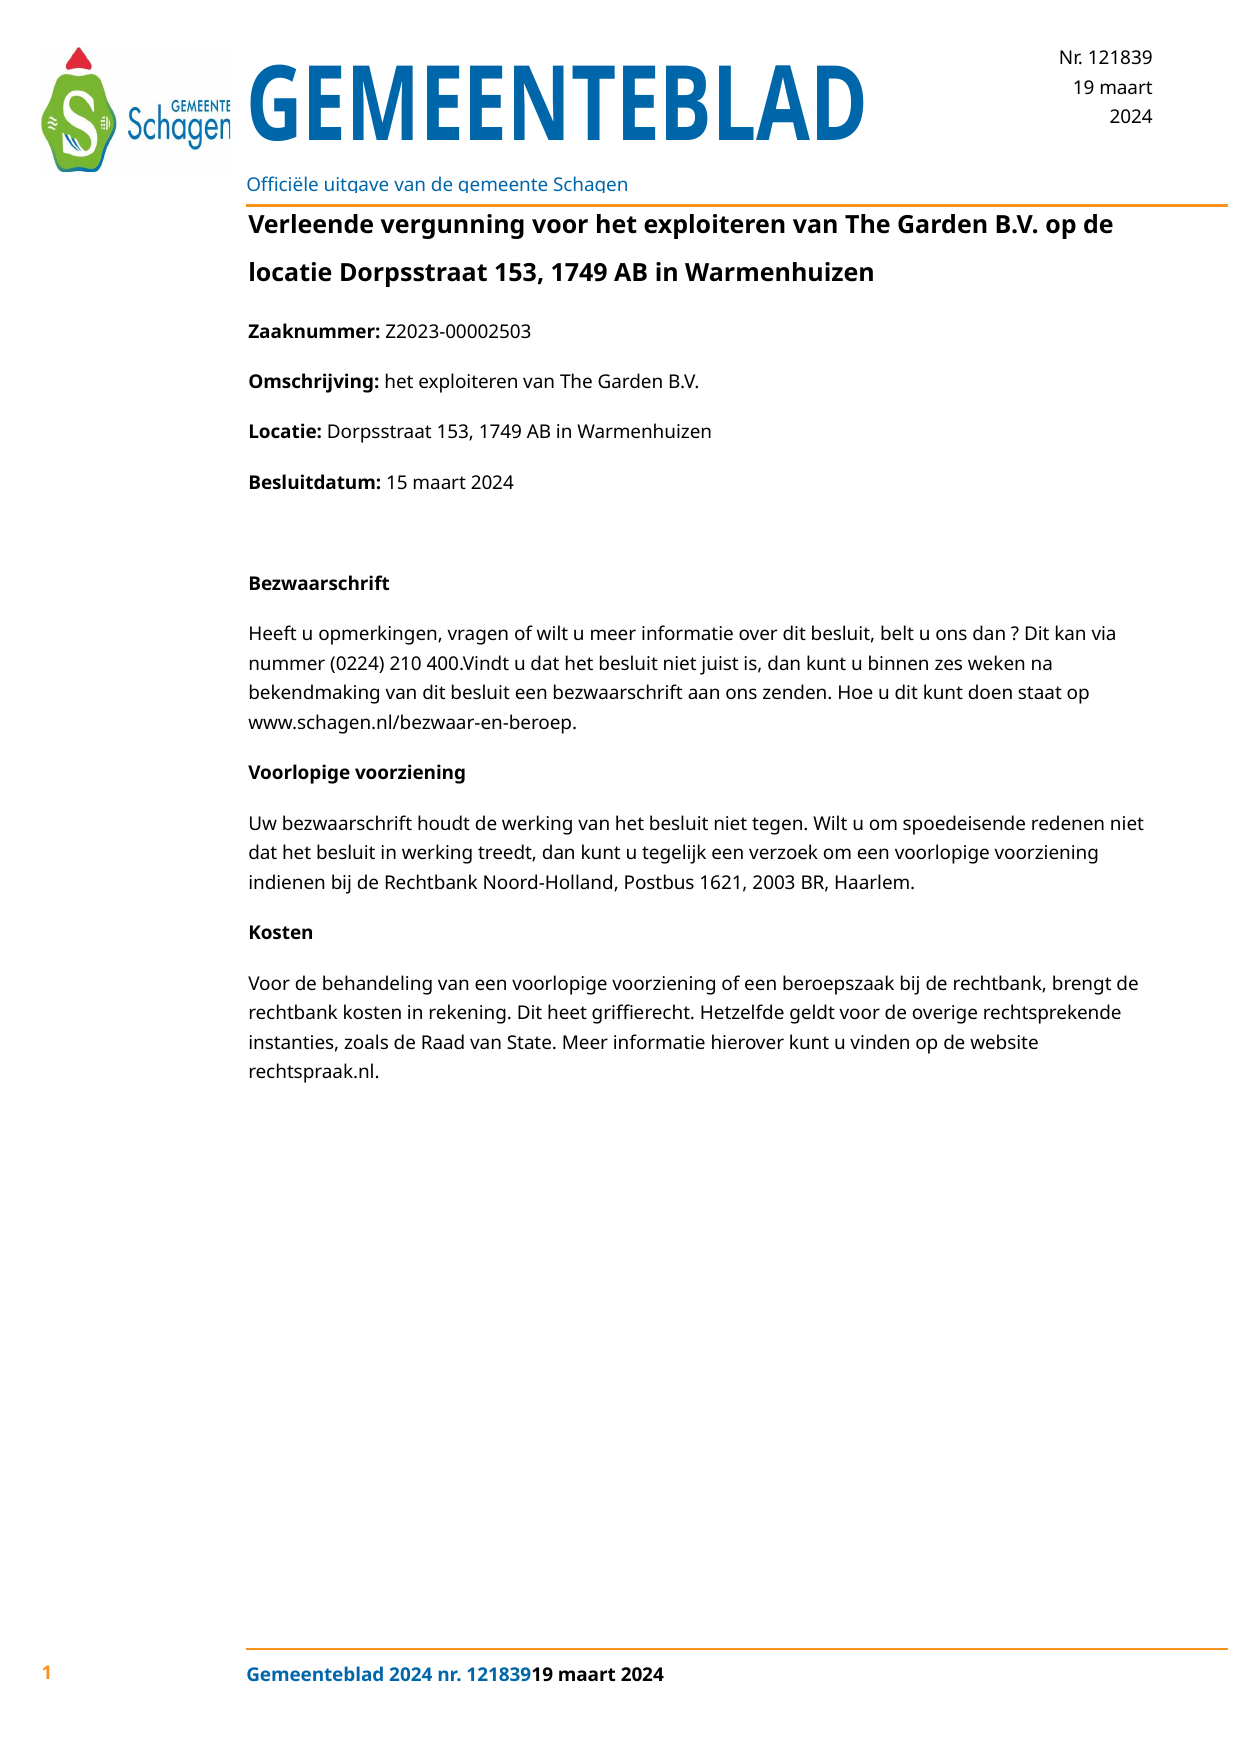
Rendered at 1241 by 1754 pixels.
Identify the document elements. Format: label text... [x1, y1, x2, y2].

text Locatie: Dorpsstraat 153, 1749 AB in Warmenhuizen [248, 419, 1152, 444]
text Verleende vergunning voor het exploiteren van The Garden B.V. op de locatie Dorpsstraat 153, 1749 AB in Warmenhuizen [248, 207, 1152, 288]
text Besluitdatum: 15 maart 2024 [248, 469, 1152, 495]
text Uw bezwaarschrift houdt de werking van het besluit niet tegen. Wilt u om spoedeisende redenen niet dat het besluit in werking treedt, dan kunt u tegelijk een verzoek om een voorlopige voorziening indienen bij de Rechtbank Noord-Holland, Postbus 1621, 2003 BR, Haarlem. [248, 810, 1152, 895]
text Bezwaarschrift [248, 570, 1152, 596]
text Voor de behandeling van een voorlopige voorziening of een beroepszaak bij de rechtbank, brengt de rechtbank kosten in rekening. Dit heet griffierecht. Hetzelfde geldt voor de overige rechtsprekende instanties, zoals de Raad van State. Meer informatie hierover kunt u vinden op de website rechtspraak.nl. [248, 970, 1152, 1084]
picture [41, 47, 231, 172]
text Voorlopige voorziening [248, 759, 1152, 785]
text Zaaknummer: Z2023-00002503 [248, 318, 1152, 344]
text Kosten [248, 919, 1152, 945]
text Heeft u opmerkingen, vragen of wilt u meer informatie over dit besluit, belt u ons dan ? Dit kan via nummer (0224) 210 400.Vindt u dat het besluit niet juist is, dan kunt u binnen zes weken na bekendmaking van dit besluit een bezwaarschrift aan ons zenden. Hoe u dit kunt doen staat op www.schagen.nl/bezwaar-en-beroep. [248, 620, 1152, 735]
text Omschrijving: het exploiteren van The Garden B.V. [248, 368, 1152, 394]
